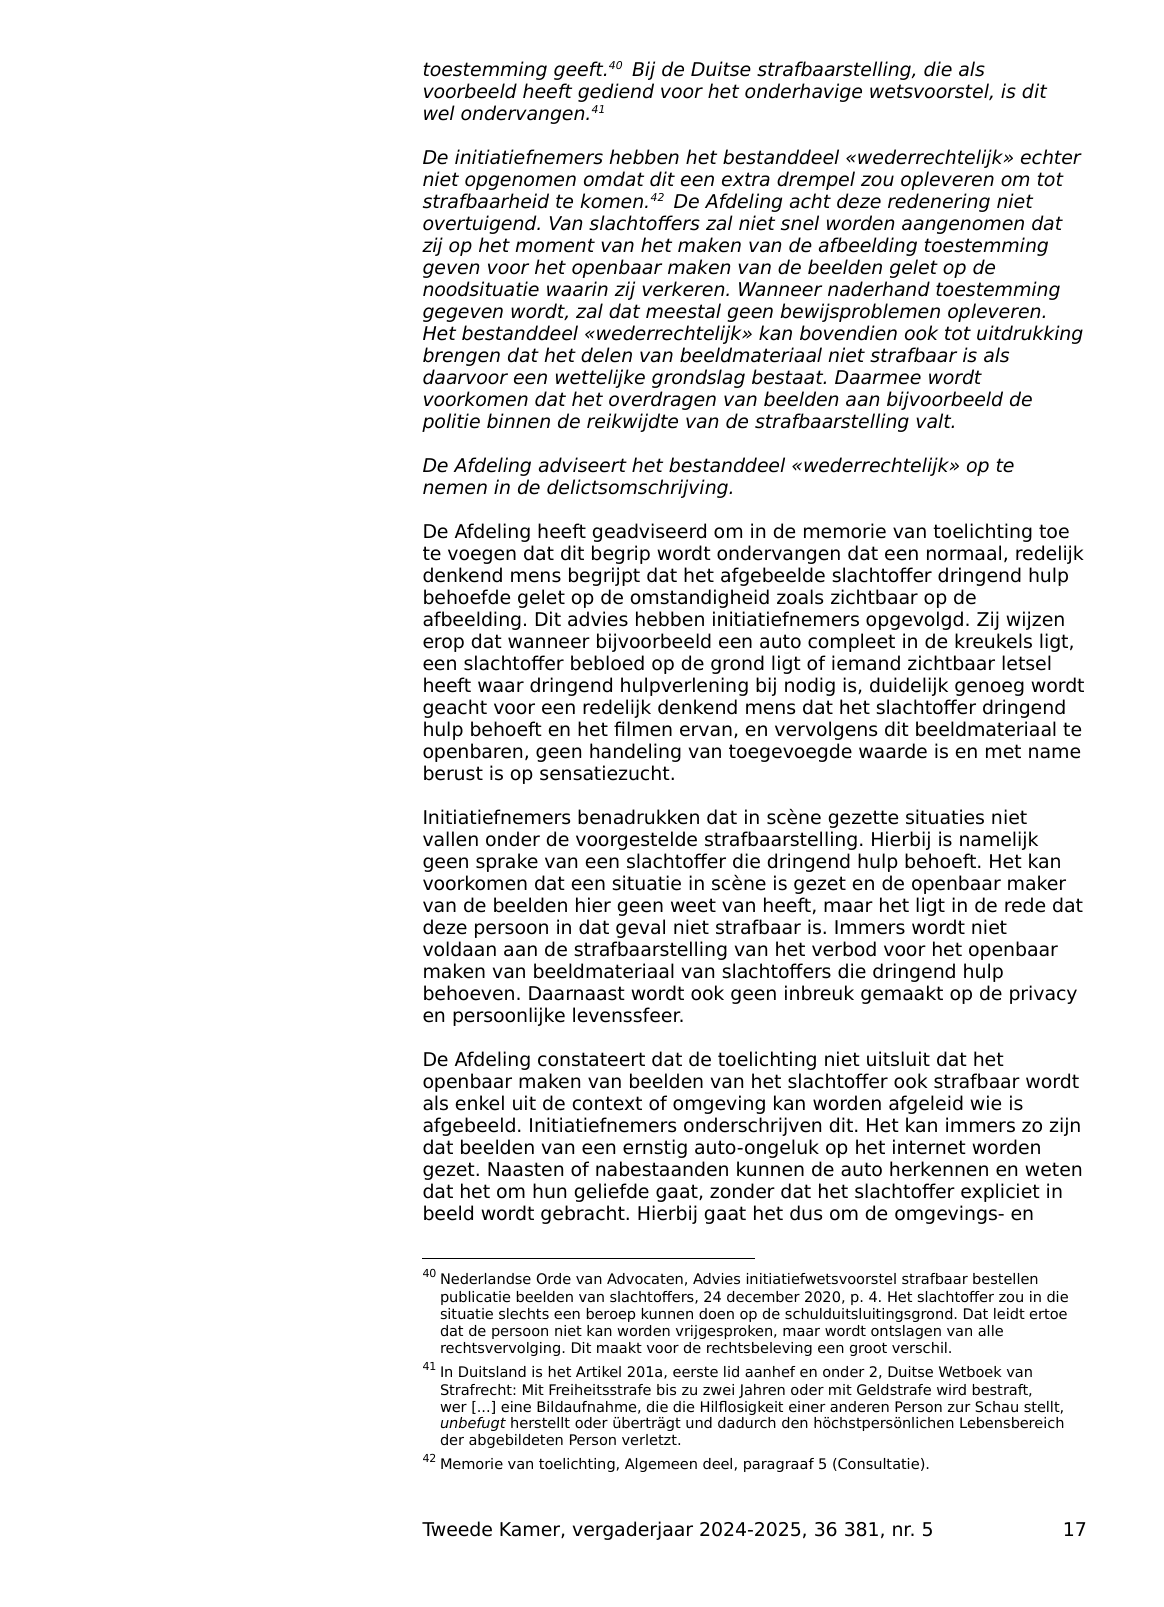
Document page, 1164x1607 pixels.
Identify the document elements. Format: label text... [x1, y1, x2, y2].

text Memorie van toelichting, Algemeen deel, paragraaf 5 (Consultatie). [422, 1452, 1087, 1474]
text De Afdeling adviseert het bestanddeel «wederrechtelijk» op te nemen in de delictsomschrijving. [422, 455, 1087, 499]
text Nederlandse Orde van Advocaten, Advies initiatiefwetsvoorstel strafbaar bestellen publicatie beelden van slachtoffers, 24 december 2020, p. 4. Het slachtoffer zou in die situatie slechts een beroep kunnen doen op de schulduitsluitingsgrond. Dat leidt ertoe dat de persoon niet kan worden vrijgesproken, maar wordt ontslagen van alle rechtsvervolging. Dit maakt voor de rechtsbeleving een groot verschil. [422, 1267, 1087, 1357]
text De Afdeling heeft geadviseerd om in de memorie van toelichting toe te voegen dat dit begrip wordt ondervangen dat een normaal, redelijk denkend mens begrijpt dat het afgebeelde slachtoffer dringend hulp behoefde gelet op de omstandigheid zoals zichtbaar op de afbeelding. Dit advies hebben initiatiefnemers opgevolgd. Zij wijzen erop dat wanneer bijvoorbeeld een auto compleet in de kreukels ligt, een slachtoffer bebloed op de grond ligt of iemand zichtbaar letsel heeft waar dringend hulpverlening bij nodig is, duidelijk genoeg wordt geacht voor een redelijk denkend mens dat het slachtoffer dringend hulp behoeft en het filmen ervan, en vervolgens dit beeldmateriaal te openbaren, geen handeling van toegevoegde waarde is en met name berust is op sensatiezucht. [422, 521, 1087, 785]
text toestemming geeft. Bij de Duitse strafbaarstelling, die als voorbeeld heeft gediend voor het onderhavige wetsvoorstel, is dit wel ondervangen. [422, 59, 1087, 125]
text De initiatiefnemers hebben het bestanddeel «wederrechtelijk» echter niet opgenomen omdat dit een extra drempel zou opleveren om tot strafbaarheid te komen. De Afdeling acht deze redenering niet overtuigend. Van slachtoffers zal niet snel worden aangenomen dat zij op het moment van het maken van de afbeelding toestemming geven voor het openbaar maken van de beelden gelet op de noodsituatie waarin zij verkeren. Wanneer naderhand toestemming gegeven wordt, zal dat meestal geen bewijsproblemen opleveren. Het bestanddeel «wederrechtelijk» kan bovendien ook tot uitdrukking brengen dat het delen van beeldmateriaal niet strafbaar is als daarvoor een wettelijke grondslag bestaat. Daarmee wordt voorkomen dat het overdragen van beelden aan bijvoorbeeld de politie binnen de reikwijdte van de strafbaarstelling valt. [422, 147, 1087, 433]
text Initiatiefnemers benadrukken dat in scène gezette situaties niet vallen onder de voorgestelde strafbaarstelling. Hierbij is namelijk geen sprake van een slachtoffer die dringend hulp behoeft. Het kan voorkomen dat een situatie in scène is gezet en de openbaar maker van de beelden hier geen weet van heeft, maar het ligt in de rede dat deze persoon in dat geval niet strafbaar is. Immers wordt niet voldaan aan de strafbaarstelling van het verbod voor het openbaar maken van beeldmateriaal van slachtoffers die dringend hulp behoeven. Daarnaast wordt ook geen inbreuk gemaakt op de privacy en persoonlijke levenssfeer. [422, 807, 1087, 1027]
text In Duitsland is het Artikel 201a, eerste lid aanhef en onder 2, Duitse Wetboek van Strafrecht: Mit Freiheitsstrafe bis zu zwei Jahren oder mit Geldstrafe wird bestraft, wer [...] eine Bildaufnahme, die die Hilflosigkeit einer anderen Person zur Schau stellt, unbefugt herstellt oder überträgt und dadurch den höchstpersönlichen Lebensbereich der abgebildeten Person verletzt. [422, 1360, 1087, 1449]
text De Afdeling constateert dat de toelichting niet uitsluit dat het openbaar maken van beelden van het slachtoffer ook strafbaar wordt als enkel uit de context of omgeving kan worden afgeleid wie is afgebeeld. Initiatiefnemers onderschrijven dit. Het kan immers zo zijn dat beelden van een ernstig auto-ongeluk op het internet worden gezet. Naasten of nabestaanden kunnen de auto herkennen en weten dat het om hun geliefde gaat, zonder dat het slachtoffer expliciet in beeld wordt gebracht. Hierbij gaat het dus om de omgevings- en [422, 1049, 1087, 1225]
